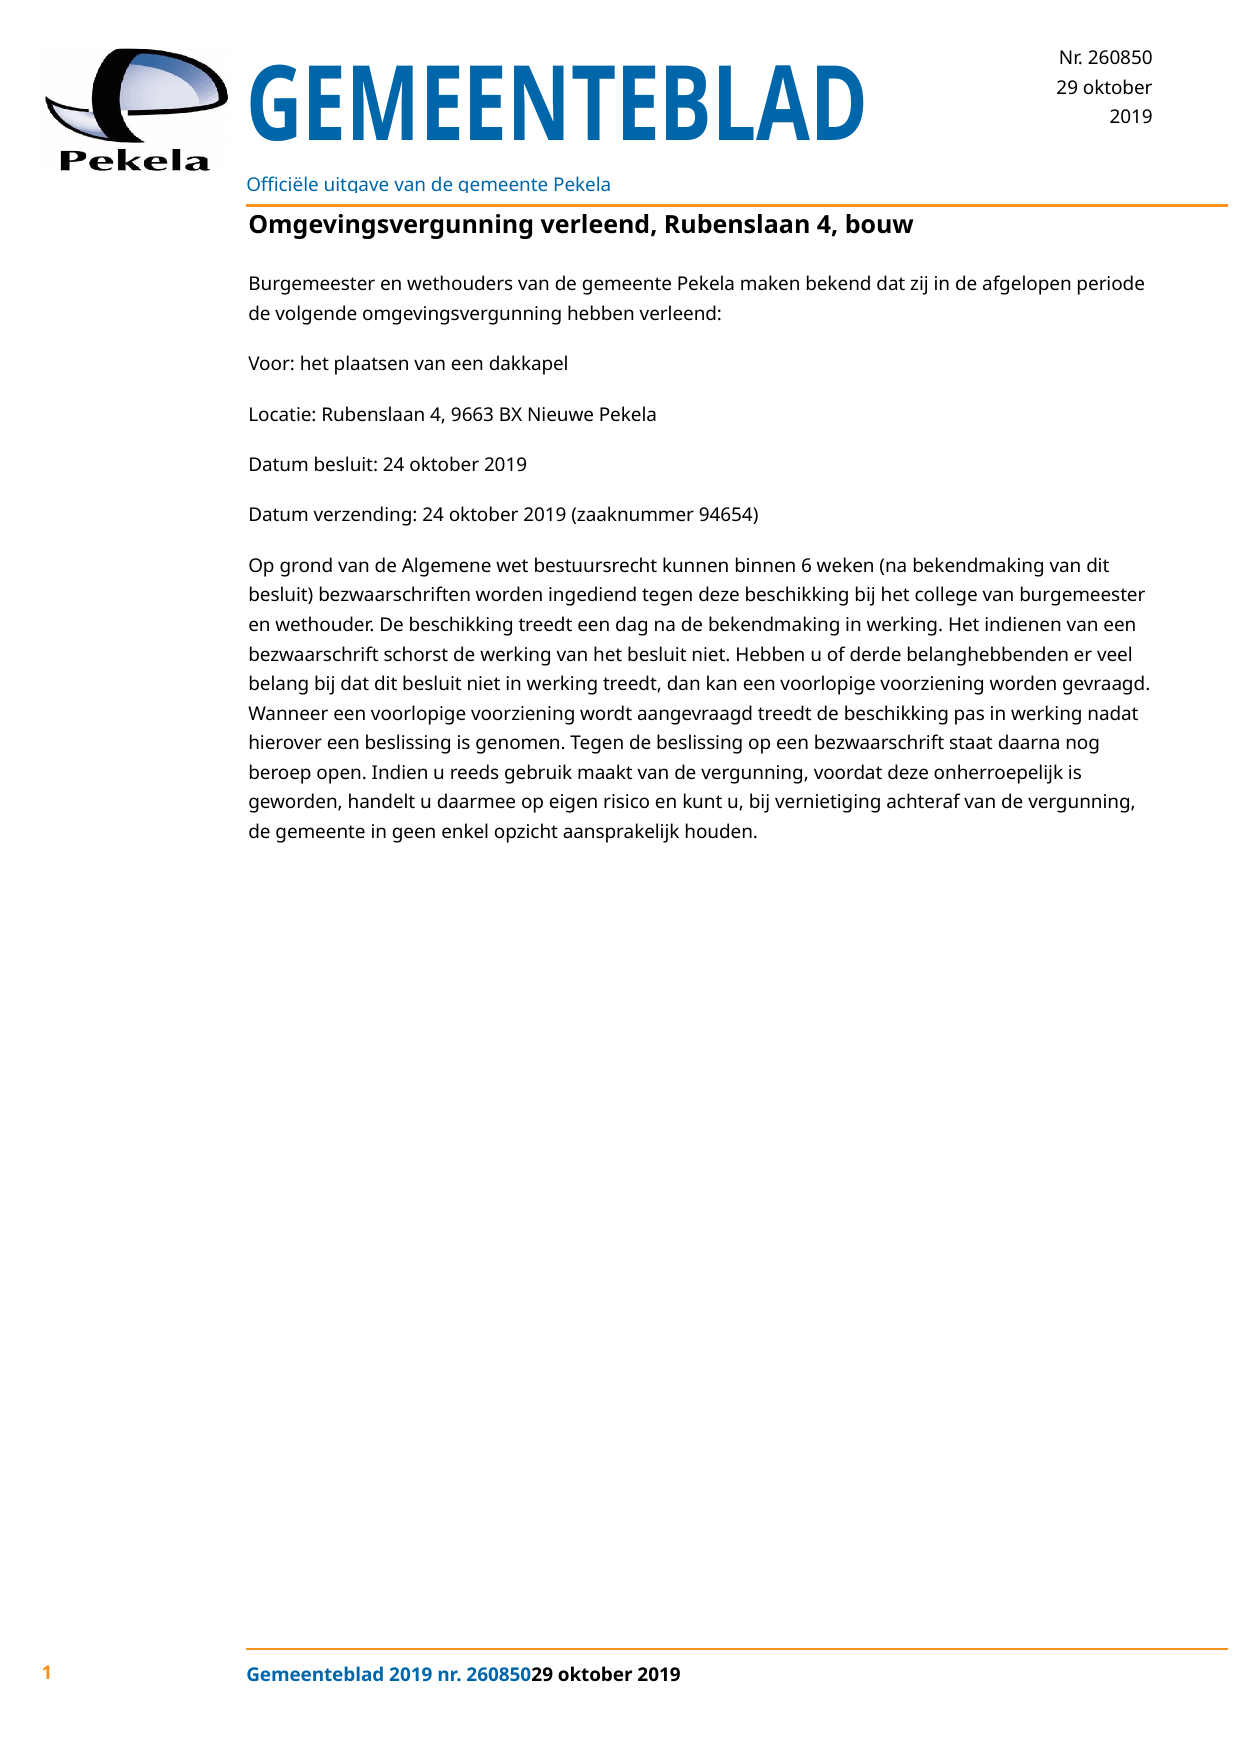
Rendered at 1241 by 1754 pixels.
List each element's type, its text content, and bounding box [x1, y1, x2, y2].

text Datum besluit: 24 oktober 2019 [248, 451, 1152, 477]
text Locatie: Rubenslaan 4, 9663 BX Nieuwe Pekela [248, 401, 1152, 426]
text Voor: het plaatsen van een dakkapel [248, 350, 1152, 376]
picture [41, 47, 231, 172]
text Datum verzending: 24 oktober 2019 (zaaknummer 94654) [248, 502, 1152, 527]
text Op grond van de Algemene wet bestuursrecht kunnen binnen 6 weken (na bekendmaking van dit besluit) bezwaarschriften worden ingediend tegen deze beschikking bij het college van burgemeester en wethouder. De beschikking treedt een dag na de bekendmaking in werking. Het indienen van een bezwaarschrift schorst de werking van het besluit niet. Hebben u of derde belanghebbenden er veel belang bij dat dit besluit niet in werking treedt, dan kan een voorlopige voorziening worden gevraagd. Wanneer een voorlopige voorziening wordt aangevraagd treedt de beschikking pas in werking nadat hierover een beslissing is genomen. Tegen de beslissing op een bezwaarschrift staat daarna nog beroep open. Indien u reeds gebruik maakt van de vergunning, voordat deze onherroepelijk is geworden, handelt u daarmee op eigen risico en kunt u, bij vernietiging achteraf van de vergunning, de gemeente in geen enkel opzicht aansprakelijk houden. [248, 552, 1152, 844]
text Omgevingsvergunning verleend, Rubenslaan 4, bouw [248, 207, 1152, 241]
text Burgemeester en wethouders van de gemeente Pekela maken bekend dat zij in de afgelopen periode de volgende omgevingsvergunning hebben verleend: [248, 270, 1152, 326]
